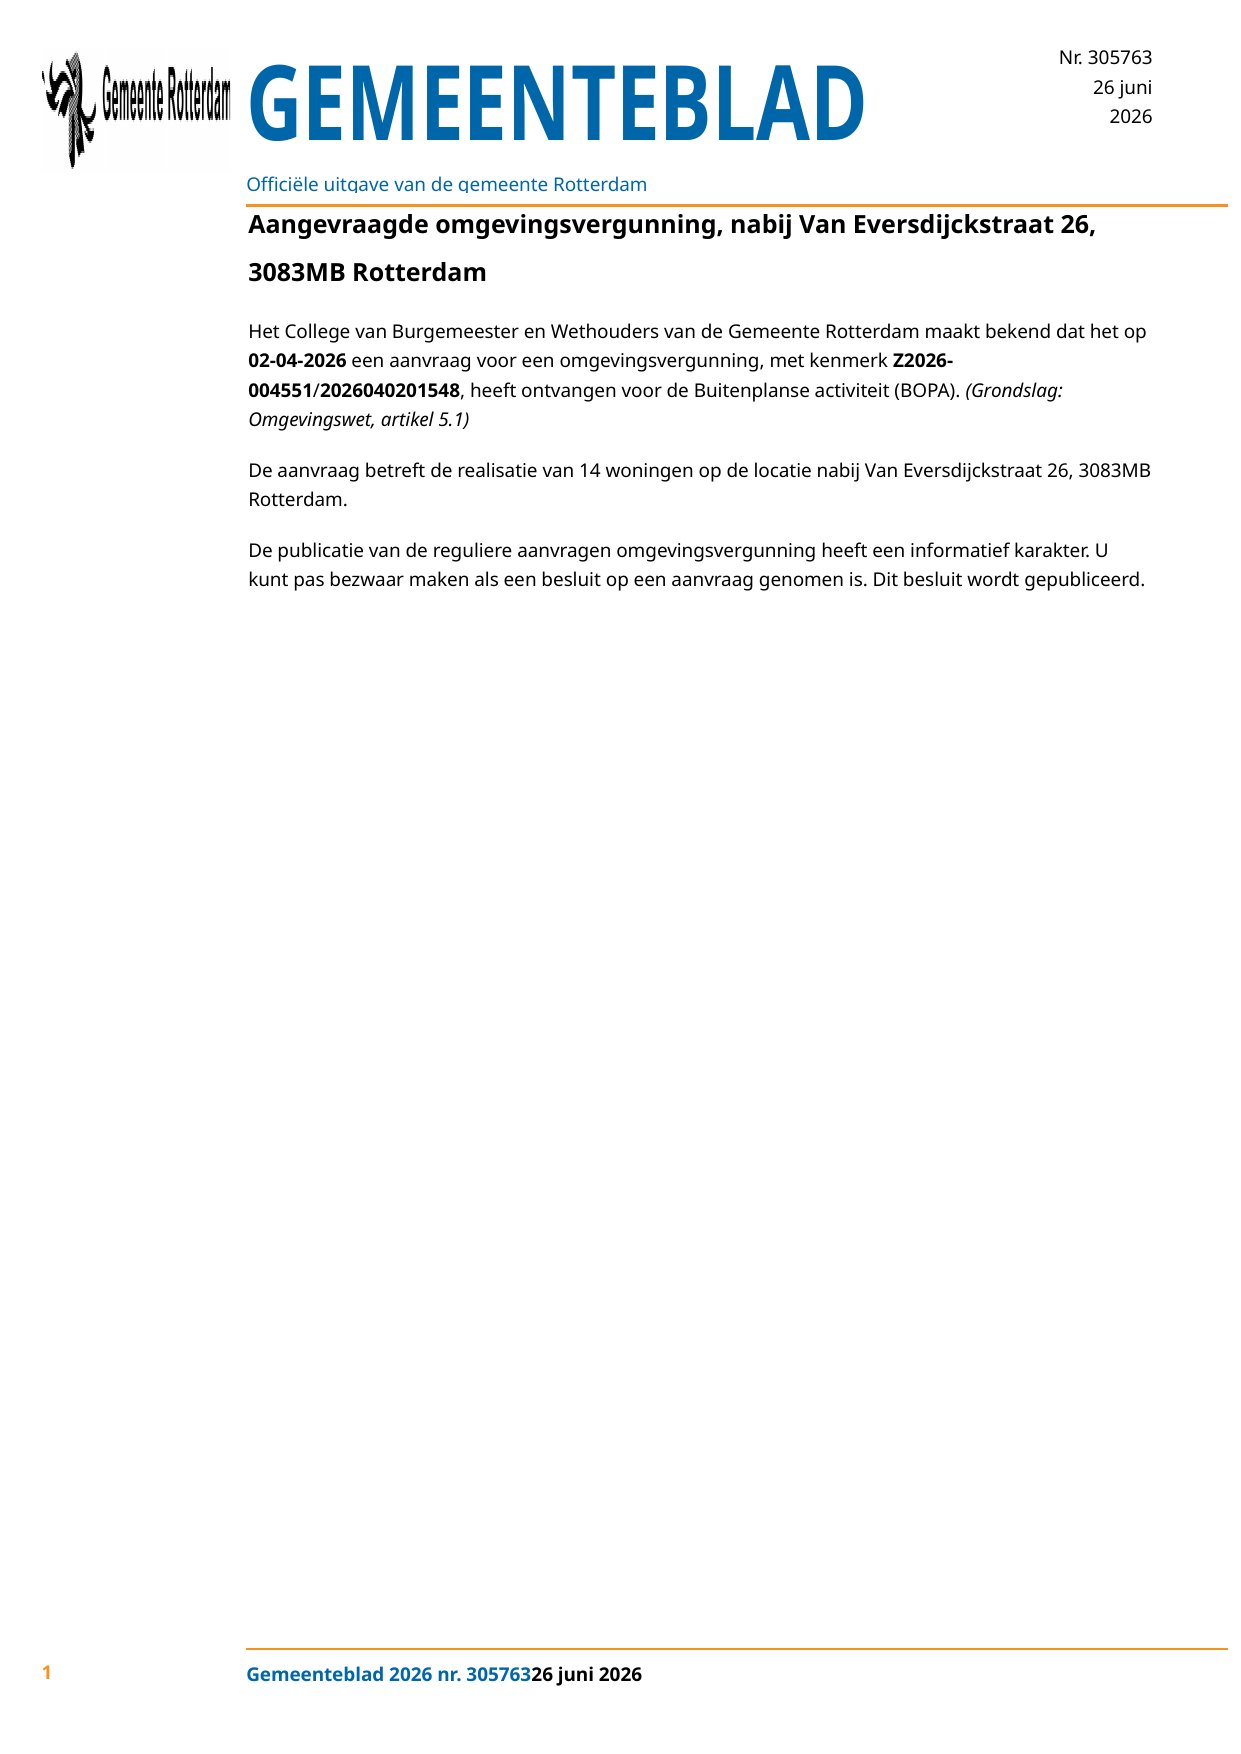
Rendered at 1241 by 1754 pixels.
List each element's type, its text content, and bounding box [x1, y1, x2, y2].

picture [41, 47, 231, 172]
text Het College van Burgemeester en Wethouders van de Gemeente Rotterdam maakt bekend dat het op 02-04-2026 een aanvraag voor een omgevingsvergunning, met kenmerk Z2026-004551/2026040201548, heeft ontvangen voor de Buitenplanse activiteit (BOPA). (Grondslag: Omgevingswet, artikel 5.1) [248, 318, 1152, 432]
text De aanvraag betreft de realisatie van 14 woningen op de locatie nabij Van Eversdijckstraat 26, 3083MB Rotterdam. [248, 457, 1152, 512]
text Aangevraagde omgevingsvergunning, nabij Van Eversdijckstraat 26, 3083MB Rotterdam [248, 207, 1152, 288]
text De publicatie van de reguliere aanvragen omgevingsvergunning heeft een informatief karakter. U kunt pas bezwaar maken als een besluit op een aanvraag genomen is. Dit besluit wordt gepubliceerd. [248, 537, 1152, 592]
